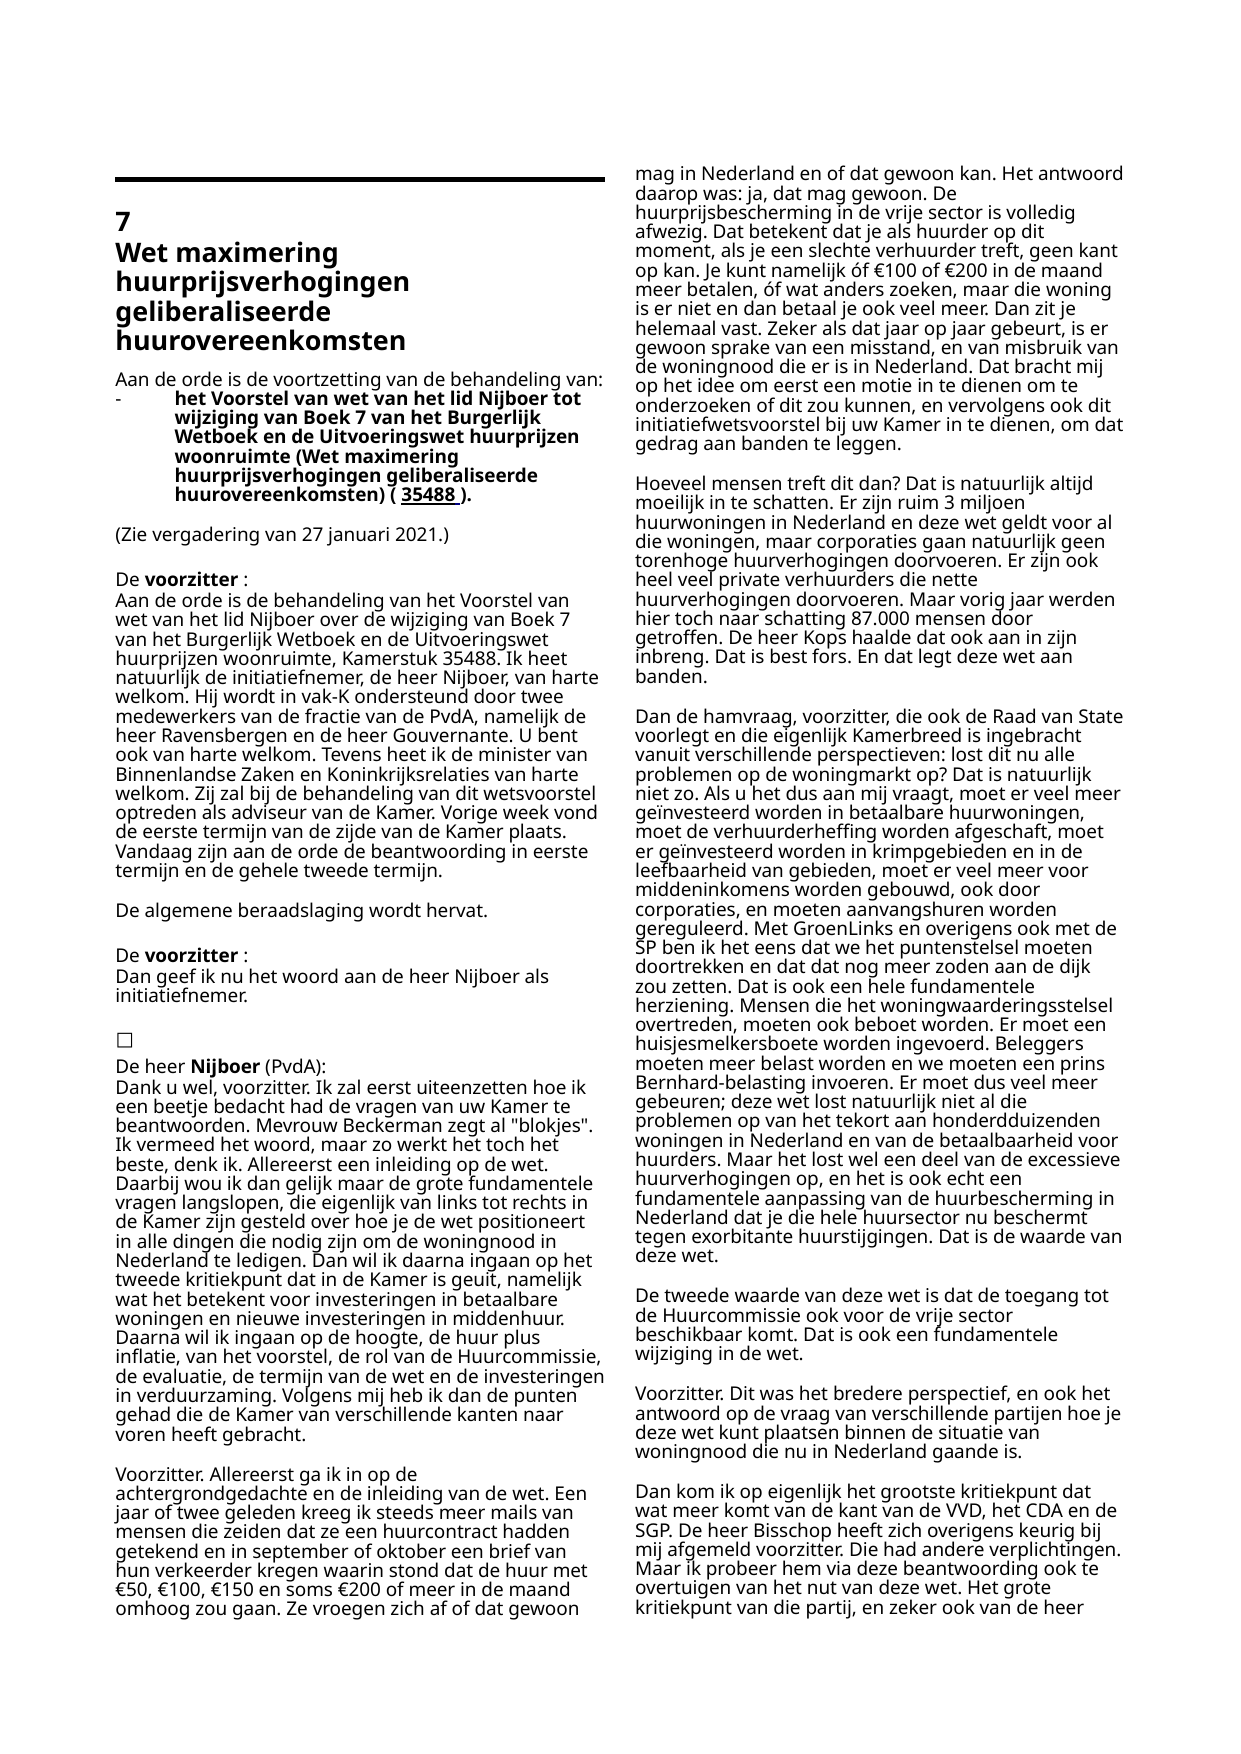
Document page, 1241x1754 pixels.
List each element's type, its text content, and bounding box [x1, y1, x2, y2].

list het Voorstel van wet van het lid Nijboer tot wijziging van Boek 7 van het Burgerlijk Wetboek en de Uitvoeringswet huurprijzen woonruimte (Wet maximering huurprijsverhogingen geliberaliseerde huurovereenkomsten) ( 35488 ). [115, 390, 605, 506]
text De tweede waarde van deze wet is dat de toegang tot de Huurcommissie ook voor de vrije sector beschikbaar komt. Dat is ook een fundamentele wijziging in de wet. [635, 1287, 1125, 1364]
text Hoeveel mensen treft dit dan? Dat is natuurlijk altijd moeilijk in te schatten. Er zijn ruim 3 miljoen huurwoningen in Nederland en deze wet geldt voor al die woningen, maar corporaties gaan natuurlijk geen torenhoge huurverhogingen doorvoeren. Er zijn ook heel veel private verhuurders die nette huurverhogingen doorvoeren. Maar vorig jaar werden hier toch naar schatting 87.000 mensen door getroffen. De heer Kops haalde dat ook aan in zijn inbreng. Dat is best fors. En dat legt deze wet aan banden. [635, 475, 1125, 687]
text Voorzitter. Allereerst ga ik in op de achtergrondgedachte en de inleiding van de wet. Een jaar of twee geleden kreeg ik steeds meer mails van mensen die zeiden dat ze een huurcontract hadden getekend en in september of oktober een brief van hun verkeerder kregen waarin stond dat de huur met €50, €100, €150 en soms €200 of meer in de maand omhoog zou gaan. Ze vroegen zich af of dat gewoon [115, 1466, 605, 1620]
text Voorzitter. Dit was het bredere perspectief, en ook het antwoord op de vraag van verschillende partijen hoe je deze wet kunt plaatsen binnen de situatie van woningnood die nu in Nederland gaande is. [635, 1385, 1125, 1462]
text 7 [115, 203, 605, 239]
text Dan de hamvraag, voorzitter, die ook de Raad van State voorlegt en die eigenlijk Kamerbreed is ingebracht vanuit verschillende perspectieven: lost dit nu alle problemen op de woningmarkt op? Dat is natuurlijk niet zo. Als u het dus aan mij vraagt, moet er veel meer geïnvesteerd worden in betaalbare huurwoningen, moet de verhuurderheffing worden afgeschaft, moet er geïnvesteerd worden in krimpgebieden en in de leefbaarheid van gebieden, moet er veel meer voor middeninkomens worden gebouwd, ook door corporaties, en moeten aanvangshuren worden gereguleerd. Met GroenLinks en overigens ook met de SP ben ik het eens dat we het puntenstelsel moeten doortrekken en dat dat nog meer zoden aan de dijk zou zetten. Dat is ook een hele fundamentele herziening. Mensen die het woningwaarderingsstelsel overtreden, moeten ook beboet worden. Er moet een huisjesmelkersboete worden ingevoerd. Beleggers moeten meer belast worden en we moeten een prins Bernhard-belasting invoeren. Er moet dus veel meer gebeuren; deze wet lost natuurlijk niet al die problemen op van het tekort aan honderdduizenden woningen in Nederland en van de betaalbaarheid voor huurders. Maar het lost wel een deel van de excessieve huurverhogingen op, en het is ook echt een fundamentele aanpassing van de huurbescherming in Nederland dat je die hele huursector nu beschermt tegen exorbitante huurstijgingen. Dat is de waarde van deze wet. [635, 708, 1125, 1267]
text Wet maximering huurprijsverhogingen geliberaliseerde huurovereenkomsten [115, 239, 605, 371]
text Dank u wel, voorzitter. Ik zal eerst uiteenzetten hoe ik een beetje bedacht had de vragen van uw Kamer te beantwoorden. Mevrouw Beckerman zegt al "blokjes". Ik vermeed het woord, maar zo werkt het toch het beste, denk ik. Allereerst een inleiding op de wet. Daarbij wou ik dan gelijk maar de grote fundamentele vragen langslopen, die eigenlijk van links tot rechts in de Kamer zijn gesteld over hoe je de wet positioneert in alle dingen die nodig zijn om de woningnood in Nederland te ledigen. Dan wil ik daarna ingaan op het tweede kritiekpunt dat in de Kamer is geuit, namelijk wat het betekent voor investeringen in betaalbare woningen en nieuwe investeringen in middenhuur. Daarna wil ik ingaan op de hoogte, de huur plus inflatie, van het voorstel, de rol van de Huurcommissie, de evaluatie, de termijn van de wet en de investeringen in verduurzaming. Volgens mij heb ik dan de punten gehad die de Kamer van verschillende kanten naar voren heeft gebracht. [115, 1079, 605, 1445]
text (Zie vergadering van 27 januari 2021.) [115, 526, 605, 546]
text mag in Nederland en of dat gewoon kan. Het antwoord daarop was: ja, dat mag gewoon. De huurprijsbescherming in de vrije sector is volledig afwezig. Dat betekent dat je als huurder op dit moment, als je een slechte verhuurder treft, geen kant op kan. Je kunt namelijk óf €100 of €200 in de maand meer betalen, óf wat anders zoeken, maar die woning is er niet en dan betaal je ook veel meer. Dan zit je helemaal vast. Zeker als dat jaar op jaar gebeurt, is er gewoon sprake van een misstand, en van misbruik van de woningnood die er is in Nederland. Dat bracht mij op het idee om eerst een motie in te dienen om te onderzoeken of dit zou kunnen, en vervolgens ook dit initiatiefwetsvoorstel bij uw Kamer in te dienen, om dat gedrag aan banden te leggen. [635, 165, 1125, 454]
text De voorzitter : [115, 566, 605, 592]
text Dan geef ik nu het woord aan de heer Nijboer als initiatiefnemer. [115, 968, 605, 1006]
text Dan kom ik op eigenlijk het grootste kritiekpunt dat wat meer komt van de kant van de VVD, het CDA en de SGP. De heer Bisschop heeft zich overigens keurig bij mij afgemeld voorzitter. Die had andere verplichtingen. Maar ik probeer hem via deze beantwoording ook te overtuigen van het nut van deze wet. Het grote kritiekpunt van die partij, en zeker ook van de heer [635, 1483, 1125, 1618]
text Aan de orde is de voortzetting van de behandeling van: [115, 371, 605, 390]
text De voorzitter : [115, 942, 605, 968]
text ⬜ [115, 1027, 605, 1053]
text De algemene beraadslaging wordt hervat. [115, 902, 605, 921]
text De heer Nijboer (PvdA): [115, 1053, 605, 1079]
text Aan de orde is de behandeling van het Voorstel van wet van het lid Nijboer over de wijziging van Boek 7 van het Burgerlijk Wetboek en de Uitvoeringswet huurprijzen woonruimte, Kamerstuk 35488. Ik heet natuurlijk de initiatiefnemer, de heer Nijboer, van harte welkom. Hij wordt in vak-K ondersteund door twee medewerkers van de fractie van de PvdA, namelijk de heer Ravensbergen en de heer Gouvernante. U bent ook van harte welkom. Tevens heet ik de minister van Binnenlandse Zaken en Koninkrijksrelaties van harte welkom. Zij zal bij de behandeling van dit wetsvoorstel optreden als adviseur van de Kamer. Vorige week vond de eerste termijn van de zijde van de Kamer plaats. Vandaag zijn aan de orde de beantwoording in eerste termijn en de gehele tweede termijn. [115, 592, 605, 881]
